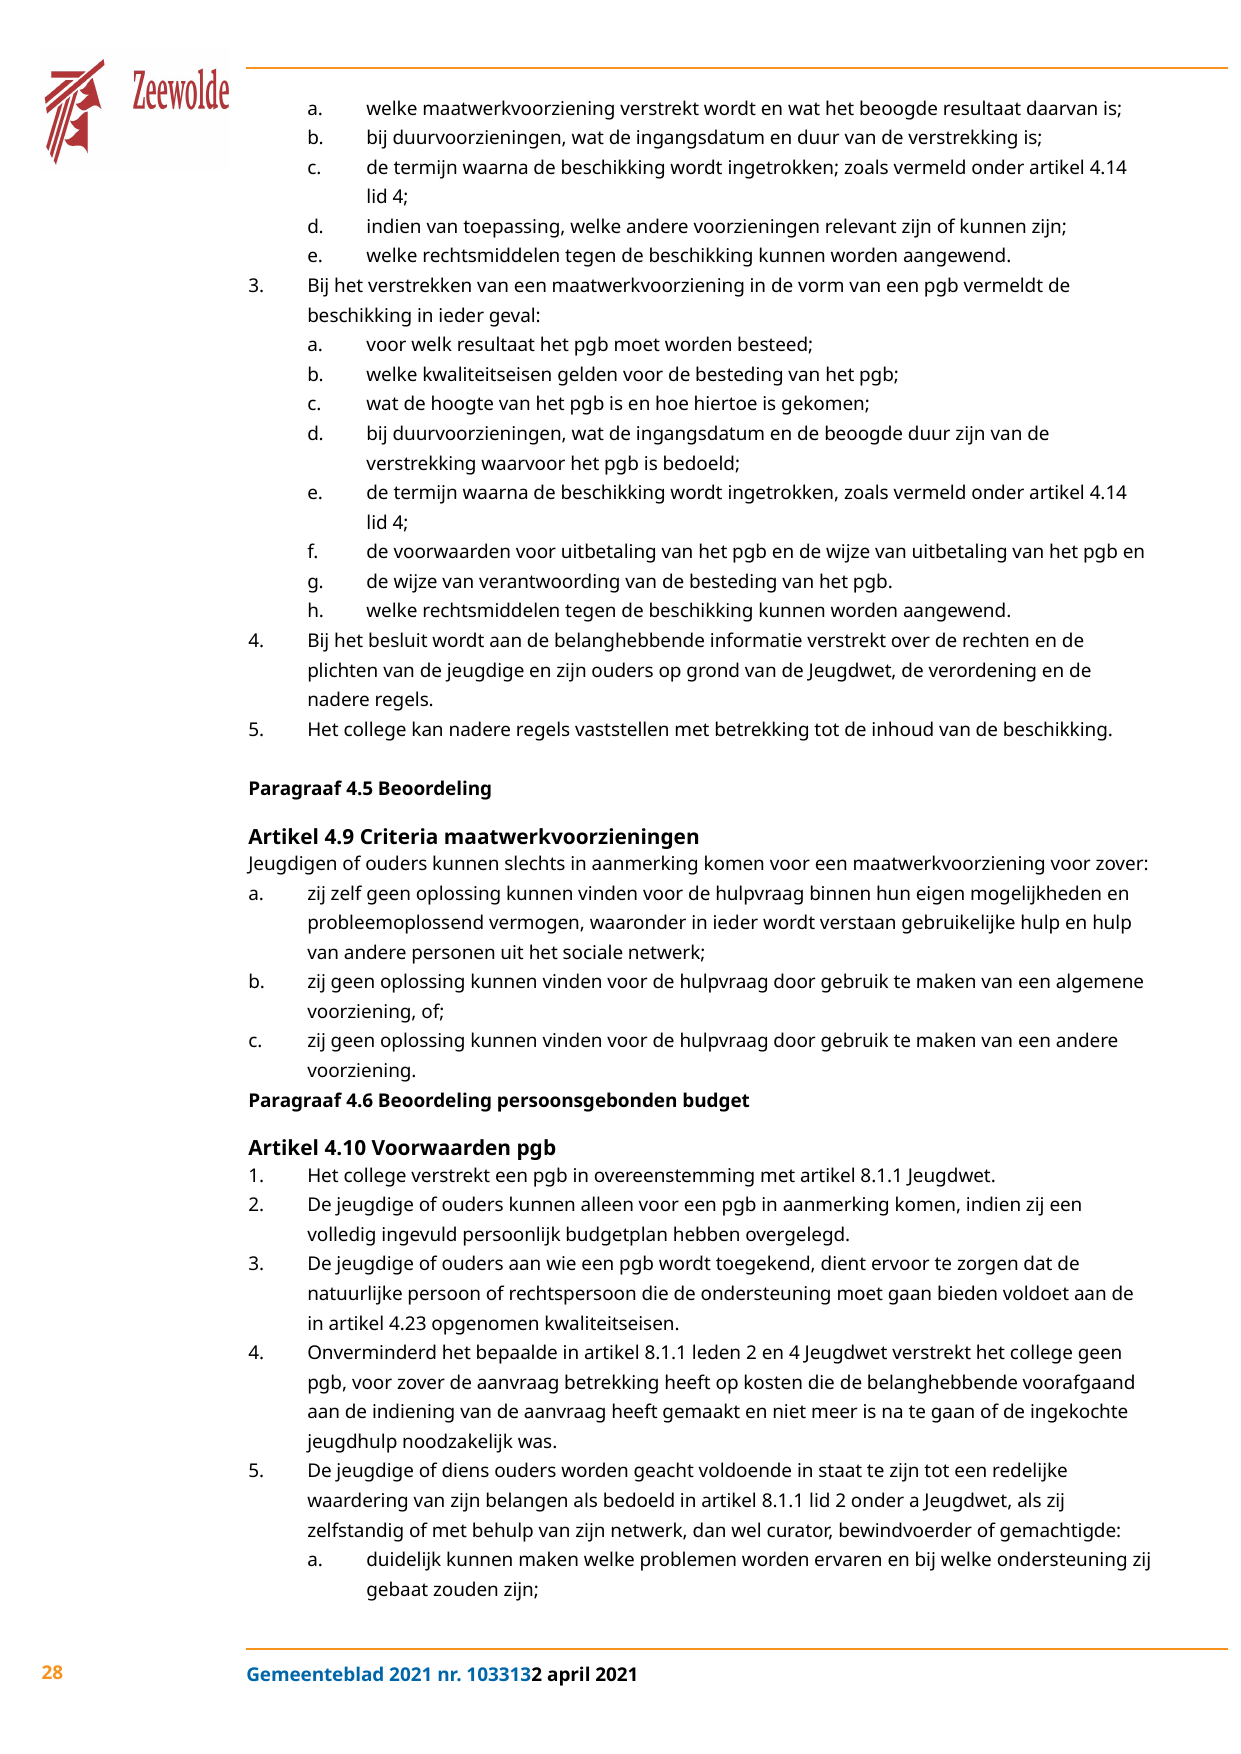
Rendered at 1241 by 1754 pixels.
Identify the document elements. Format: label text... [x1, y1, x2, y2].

list De jeugdige of ouders aan wie een pgb wordt toegekend, dient ervoor te zorgen dat de natuurlijke persoon of rechtspersoon die de ondersteuning moet gaan bieden voldoet aan de in artikel 4.23 opgenomen kwaliteitseisen. [248, 1251, 1152, 1336]
list de termijn waarna de beschikking wordt ingetrokken; zoals vermeld onder artikel 4.14 lid 4; [307, 154, 1152, 209]
list bij duurvoorzieningen, wat de ingangsdatum en duur van de verstrekking is; [307, 124, 1152, 150]
list welke kwaliteitseisen gelden voor de besteding van het pgb; [307, 361, 1152, 387]
list welke rechtsmiddelen tegen de beschikking kunnen worden aangewend. [307, 598, 1152, 623]
list bij duurvoorzieningen, wat de ingangsdatum en de beoogde duur zijn van de verstrekking waarvoor het pgb is bedoeld; [307, 420, 1152, 476]
list De jeugdige of diens ouders worden geacht voldoende in staat te zijn tot een redelijke waardering van zijn belangen als bedoeld in artikel 8.1.1 lid 2 onder a Jeugdwet, als zij zelfstandig of met behulp van zijn netwerk, dan wel curator, bewindvoerder of gemachtigde: [248, 1458, 1152, 1543]
list voor welk resultaat het pgb moet worden besteed; [307, 331, 1152, 357]
list Het college kan nadere regels vaststellen met betrekking tot de inhoud van de beschikking. [248, 716, 1152, 742]
picture [41, 47, 231, 172]
list de voorwaarden voor uitbetaling van het pgb en de wijze van uitbetaling van het pgb en [307, 538, 1152, 564]
list Bij het verstrekken van een maatwerkvoorziening in de vorm van een pgb vermeldt de beschikking in ieder geval: [248, 272, 1152, 328]
list de wijze van verantwoording van de besteding van het pgb. [307, 568, 1152, 594]
list indien van toepassing, welke andere voorzieningen relevant zijn of kunnen zijn; [307, 213, 1152, 239]
list Onverminderd het bepaalde in artikel 8.1.1 leden 2 en 4 Jeugdwet verstrekt het college geen pgb, voor zover de aanvraag betrekking heeft op kosten die de belanghebbende voorafgaand aan de indiening van de aanvraag heeft gemaakt en niet meer is na te gaan of de ingekochte jeugdhulp noodzakelijk was. [248, 1339, 1152, 1454]
list Het college verstrekt een pgb in overeenstemming met artikel 8.1.1 Jeugdwet. [248, 1162, 1152, 1188]
list zij geen oplossing kunnen vinden voor de hulpvraag door gebruik te maken van een andere voorziening. [248, 1028, 1152, 1083]
list Bij het besluit wordt aan de belanghebbende informatie verstrekt over de rechten en de plichten van de jeugdige en zijn ouders op grond van de Jeugdwet, de verordening en de nadere regels. [248, 627, 1152, 712]
text Jeugdigen of ouders kunnen slechts in aanmerking komen voor een maatwerkvoorziening voor zover: [248, 850, 1152, 876]
text Paragraaf 4.6 Beoordeling persoonsgebonden budget [248, 1087, 1152, 1113]
list De jeugdige of ouders kunnen alleen voor een pgb in aanmerking komen, indien zij een volledig ingevuld persoonlijk budgetplan hebben overgelegd. [248, 1191, 1152, 1247]
text Artikel 4.9 Criteria maatwerkvoorzieningen [248, 822, 1152, 850]
list welke rechtsmiddelen tegen de beschikking kunnen worden aangewend. [307, 243, 1152, 268]
list de termijn waarna de beschikking wordt ingetrokken, zoals vermeld onder artikel 4.14 lid 4; [307, 479, 1152, 535]
list welke maatwerkvoorziening verstrekt wordt en wat het beoogde resultaat daarvan is; [307, 95, 1152, 121]
text Artikel 4.10 Voorwaarden pgb [248, 1133, 1152, 1162]
list duidelijk kunnen maken welke problemen worden ervaren en bij welke ondersteuning zij gebaat zouden zijn; [307, 1546, 1152, 1602]
list zij geen oplossing kunnen vinden voor de hulpvraag door gebruik te maken van een algemene voorziening, of; [248, 968, 1152, 1024]
text Paragraaf 4.5 Beoordeling [248, 775, 1152, 801]
list zij zelf geen oplossing kunnen vinden voor de hulpvraag binnen hun eigen mogelijkheden en probleemoplossend vermogen, waaronder in ieder wordt verstaan gebruikelijke hulp en hulp van andere personen uit het sociale netwerk; [248, 880, 1152, 965]
list wat de hoogte van het pgb is en hoe hiertoe is gekomen; [307, 391, 1152, 416]
